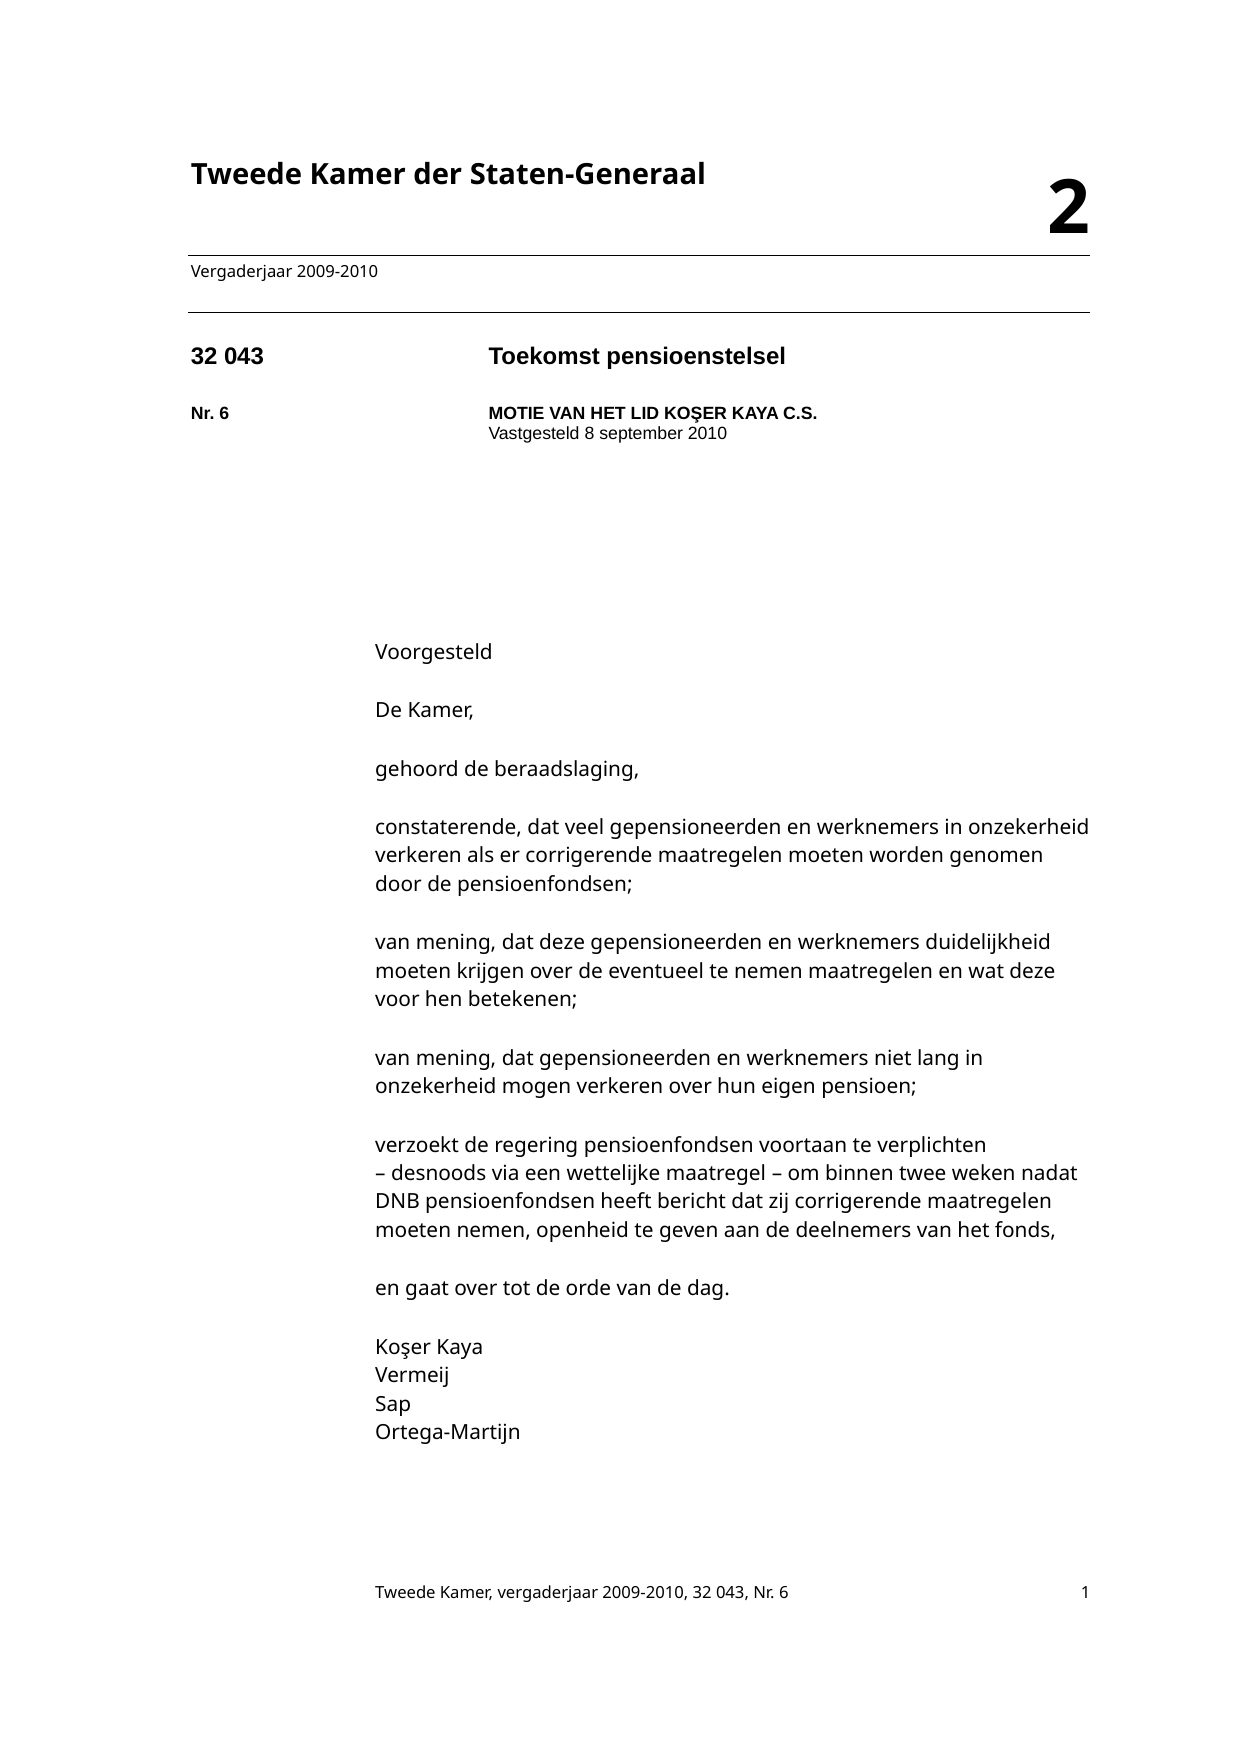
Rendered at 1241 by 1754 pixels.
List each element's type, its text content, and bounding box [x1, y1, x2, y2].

table_header Tweede Kamer der Staten-Generaal [188, 150, 909, 255]
table_cell [485, 313, 1090, 339]
table_header 2 [910, 150, 1090, 255]
text Koşer Kaya [375, 1332, 1090, 1360]
table_cell 32 043 [188, 339, 485, 399]
table_cell [188, 313, 485, 339]
table_cell MOTIE VAN HET LID KOŞER KAYA C.S. Vastgesteld 8 september 2010 [485, 399, 1090, 518]
table_cell Vergaderjaar 2009-2010 [188, 256, 485, 312]
text verzoekt de regering pensioenfondsen voortaan te verplichten – desnoods via een wettelijke maatregel – om binnen twee weken nadat DNB pensioenfondsen heeft bericht dat zij corrigerende maatregelen moeten nemen, openheid te geven aan de deelnemers van het fonds, [375, 1130, 1090, 1243]
text Voorgesteld [375, 637, 1090, 665]
text en gaat over tot de orde van de dag. [375, 1273, 1090, 1302]
table_cell Toekomst pensioenstelsel [485, 339, 1090, 399]
text van mening, dat gepensioneerden en werknemers niet lang in onzekerheid mogen verkeren over hun eigen pensioen; [375, 1043, 1090, 1100]
text Sap [375, 1389, 1090, 1417]
table_cell [485, 256, 1090, 312]
table_cell Nr. 6 [188, 399, 485, 518]
text gehoord de beraadslaging, [375, 754, 1090, 782]
text van mening, dat deze gepensioneerden en werknemers duidelijkheid moeten krijgen over de eventueel te nemen maatregelen en wat deze voor hen betekenen; [375, 927, 1090, 1013]
text constaterende, dat veel gepensioneerden en werknemers in onzekerheid verkeren als er corrigerende maatregelen moeten worden genomen door de pensioenfondsen; [375, 812, 1090, 897]
text Vermeij [375, 1360, 1090, 1389]
text De Kamer, [375, 695, 1090, 724]
text Ortega-Martijn [375, 1417, 1090, 1446]
